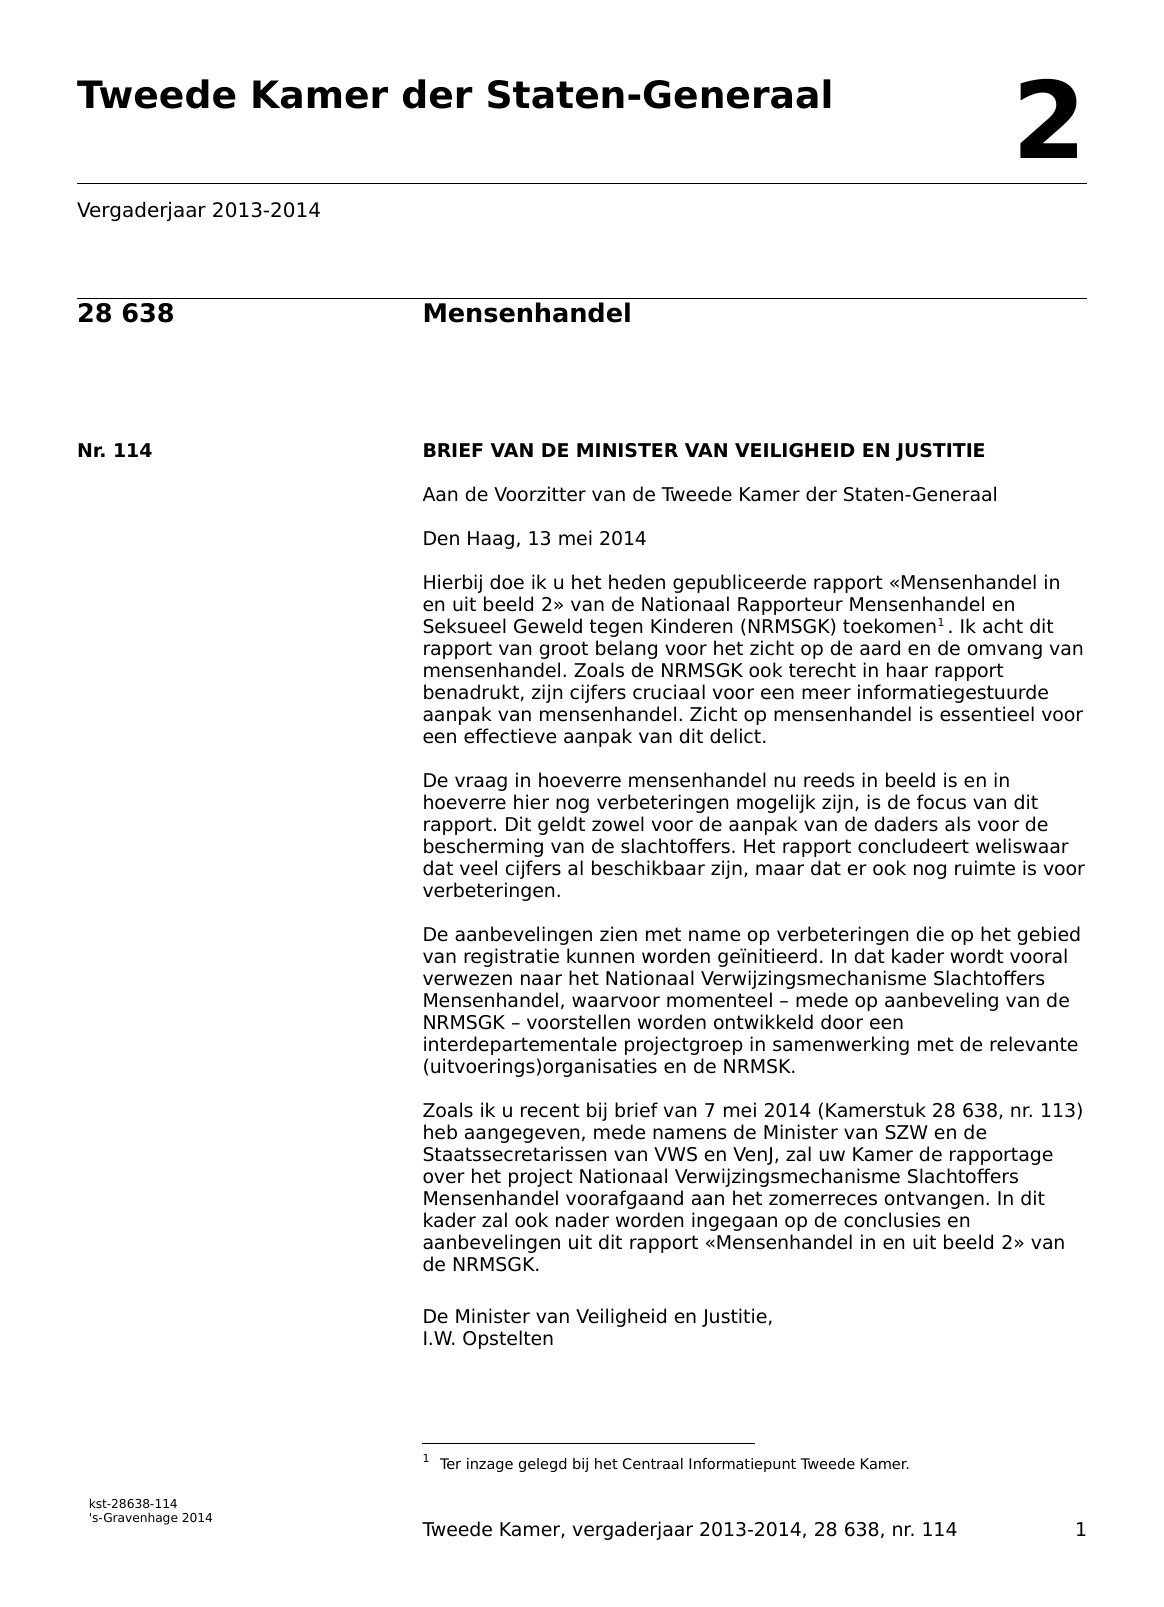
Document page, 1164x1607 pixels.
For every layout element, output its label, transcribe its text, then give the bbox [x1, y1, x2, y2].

text kst-28638-114 [88, 1497, 323, 1511]
subtitle Nr. 114 BRIEF VAN DE MINISTER VAN VEILIGHEID EN JUSTITIE [77, 440, 1087, 462]
text Ter inzage gelegd bij het Centraal Informatiepunt Tweede Kamer. [422, 1452, 1087, 1474]
text De vraag in hoeverre mensenhandel nu reeds in beeld is en in hoeverre hier nog verbeteringen mogelijk zijn, is de focus van dit rapport. Dit geldt zowel voor de aanpak van de daders als voor de bescherming van de slachtoffers. Het rapport concludeert weliswaar dat veel cijfers al beschikbaar zijn, maar dat er ook nog ruimte is voor verbeteringen. [422, 770, 1087, 902]
text Aan de Voorzitter van de Tweede Kamer der Staten-Generaal [422, 484, 1087, 506]
table_cell Vergaderjaar 2013-2014 [77, 184, 1087, 298]
text Hierbij doe ik u het heden gepubliceerde rapport «Mensenhandel in en uit beeld 2» van de Nationaal Rapporteur Mensenhandel en Seksueel Geweld tegen Kinderen (NRMSGK) toekomen. Ik acht dit rapport van groot belang voor het zicht op de aard en de omvang van mensenhandel. Zoals de NRMSGK ook terecht in haar rapport benadrukt, zijn cijfers cruciaal voor een meer informatiegestuurde aanpak van mensenhandel. Zicht op mensenhandel is essentieel voor een effectieve aanpak van dit delict. [422, 572, 1087, 748]
text De aanbevelingen zien met name op verbeteringen die op het gebied van registratie kunnen worden geïnitieerd. In dat kader wordt vooral verwezen naar het Nationaal Verwijzingsmechanisme Slachtoffers Mensenhandel, waarvoor momenteel – mede op aanbeveling van de NRMSGK – voorstellen worden ontwikkeld door een interdepartementale projectgroep in samenwerking met de relevante (uitvoerings)organisaties en de NRMSK. [422, 924, 1087, 1078]
text Den Haag, 13 mei 2014 [422, 528, 1087, 550]
text De Minister van Veiligheid en Justitie, I.W. Opstelten [422, 1306, 1087, 1350]
text Zoals ik u recent bij brief van 7 mei 2014 (Kamerstuk 28 638, nr. 113) heb aangegeven, mede namens de Minister van SZW en de Staatssecretarissen van VWS en VenJ, zal uw Kamer de rapportage over het project Nationaal Verwijzingsmechanisme Slachtoffers Mensenhandel voorafgaand aan het zomerreces ontvangen. In dit kader zal ook nader worden ingegaan op de conclusies en aanbevelingen uit dit rapport «Mensenhandel in en uit beeld 2» van de NRMSGK. [422, 1100, 1087, 1276]
text 's-Gravenhage 2014 [88, 1511, 323, 1525]
table_header Tweede Kamer der Staten-Generaal [77, 59, 886, 183]
subtitle 28 638 Mensenhandel [77, 299, 1087, 329]
table_header 2 [886, 59, 1087, 183]
